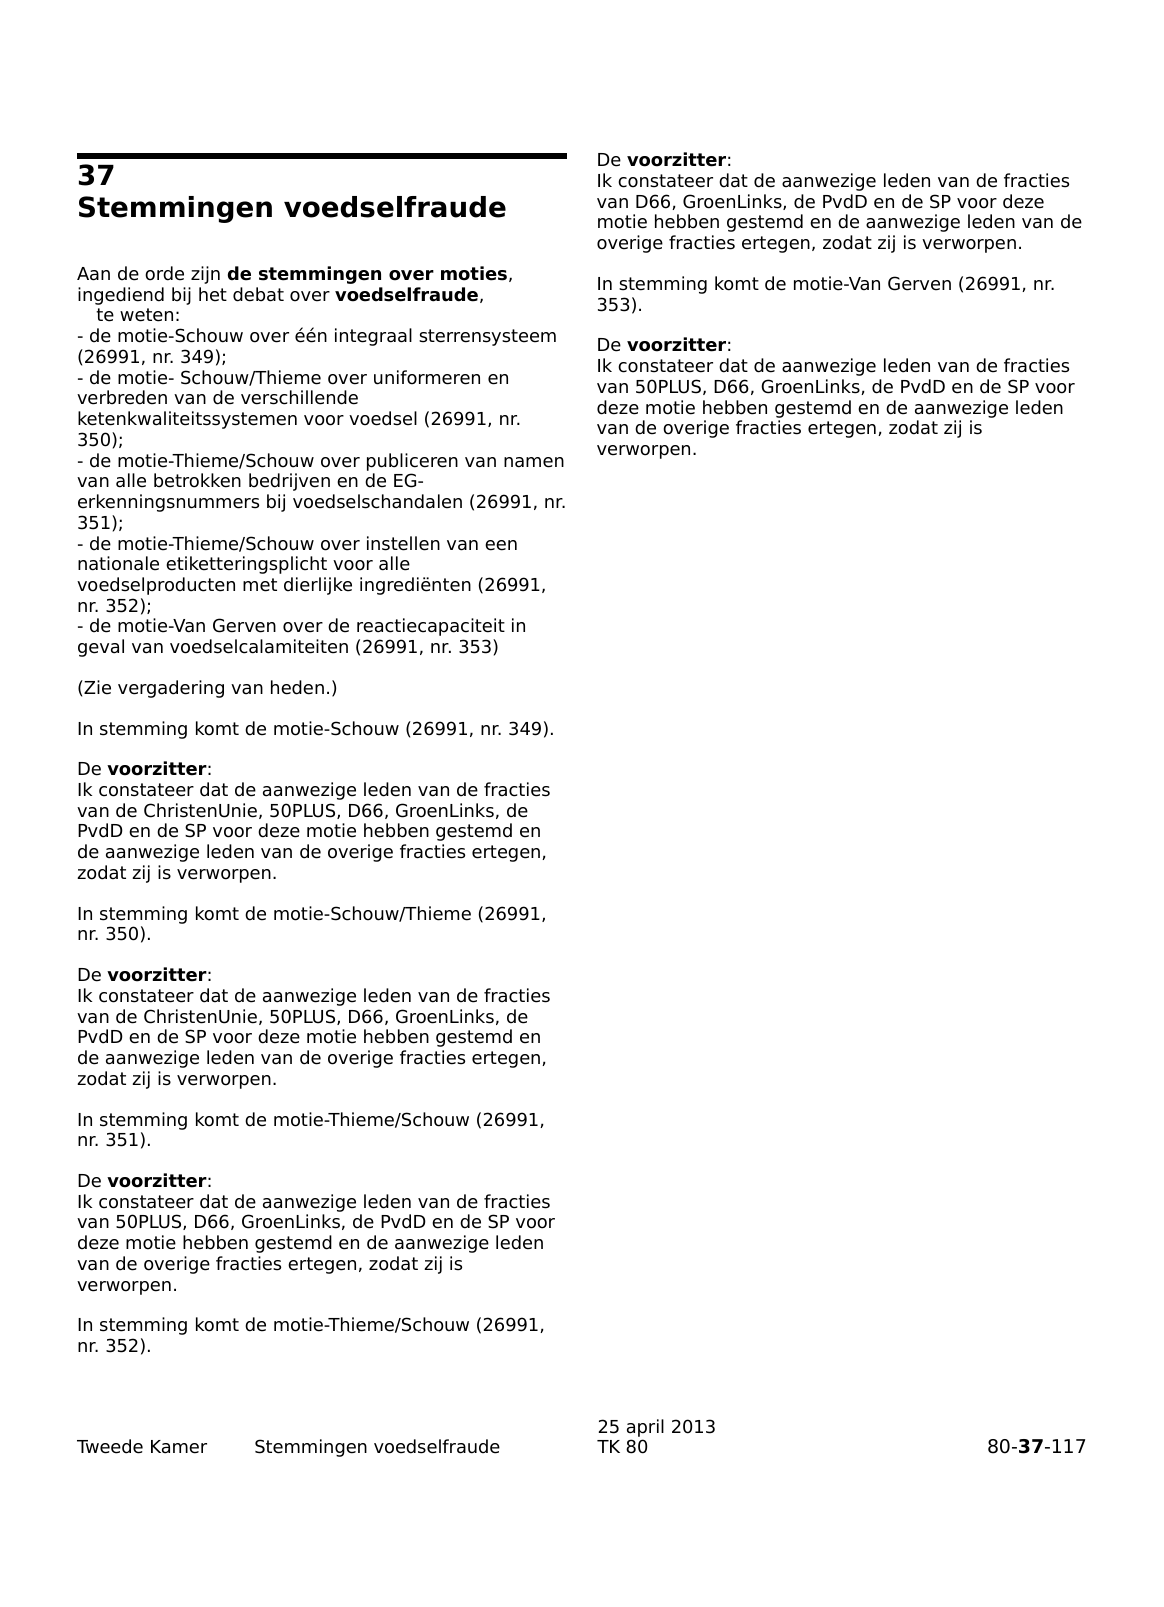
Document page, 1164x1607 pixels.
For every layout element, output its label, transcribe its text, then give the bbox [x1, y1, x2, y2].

text In stemming komt de motie-Schouw/Thieme (26991, nr. 350). [77, 903, 567, 945]
text Ik constateer dat de aanwezige leden van de fracties van de ChristenUnie, 50PLUS, D66, GroenLinks, de PvdD en de SP voor deze motie hebben gestemd en de aanwezige leden van de overige fracties ertegen, zodat zij is verworpen. [77, 780, 567, 883]
text Ik constateer dat de aanwezige leden van de fracties van 50PLUS, D66, GroenLinks, de PvdD en de SP voor deze motie hebben gestemd en de aanwezige leden van de overige fracties ertegen, zodat zij is verworpen. [77, 1192, 567, 1295]
text In stemming komt de motie-Schouw (26991, nr. 349). [77, 718, 567, 739]
text (Zie vergadering van heden.) [77, 678, 567, 698]
text - de motie-Thieme/Schouw over instellen van een nationale etiketteringsplicht voor alle voedselproducten met dierlijke ingrediënten (26991, nr. 352); [77, 533, 567, 616]
text In stemming komt de motie-Thieme/Schouw (26991, nr. 351). [77, 1109, 567, 1151]
text De voorzitter: [596, 335, 1087, 356]
text - de motie-Thieme/Schouw over publiceren van namen van alle betrokken bedrijven en de EG-erkenningsnummers bij voedselschandalen (26991, nr. 351); [77, 450, 567, 533]
text te weten: [77, 305, 567, 326]
text In stemming komt de motie-Thieme/Schouw (26991, nr. 352). [77, 1315, 567, 1357]
text - de motie-Van Gerven over de reactiecapaciteit in geval van voedselcalamiteiten (26991, nr. 353) [77, 616, 567, 658]
text De voorzitter: [77, 1171, 567, 1192]
text - de motie-Schouw over één integraal sterrensysteem (26991, nr. 349); [77, 326, 567, 367]
text Ik constateer dat de aanwezige leden van de fracties van 50PLUS, D66, GroenLinks, de PvdD en de SP voor deze motie hebben gestemd en de aanwezige leden van de overige fracties ertegen, zodat zij is verworpen. [596, 356, 1087, 460]
text De voorzitter: [77, 759, 567, 780]
title 37 Stemmingen voedselfraude [77, 159, 567, 224]
text De voorzitter: [77, 965, 567, 986]
text Aan de orde zijn de stemmingen over moties, ingediend bij het debat over voedselfraude, [77, 264, 567, 305]
text - de motie- Schouw/Thieme over uniformeren en verbreden van de verschillende ketenkwaliteitssystemen voor voedsel (26991, nr. 350); [77, 367, 567, 450]
text Ik constateer dat de aanwezige leden van de fracties van D66, GroenLinks, de PvdD en de SP voor deze motie hebben gestemd en de aanwezige leden van de overige fracties ertegen, zodat zij is verworpen. [596, 171, 1087, 254]
text De voorzitter: [596, 150, 1087, 171]
text In stemming komt de motie-Van Gerven (26991, nr. 353). [596, 274, 1087, 315]
text Ik constateer dat de aanwezige leden van de fracties van de ChristenUnie, 50PLUS, D66, GroenLinks, de PvdD en de SP voor deze motie hebben gestemd en de aanwezige leden van de overige fracties ertegen, zodat zij is verworpen. [77, 986, 567, 1089]
